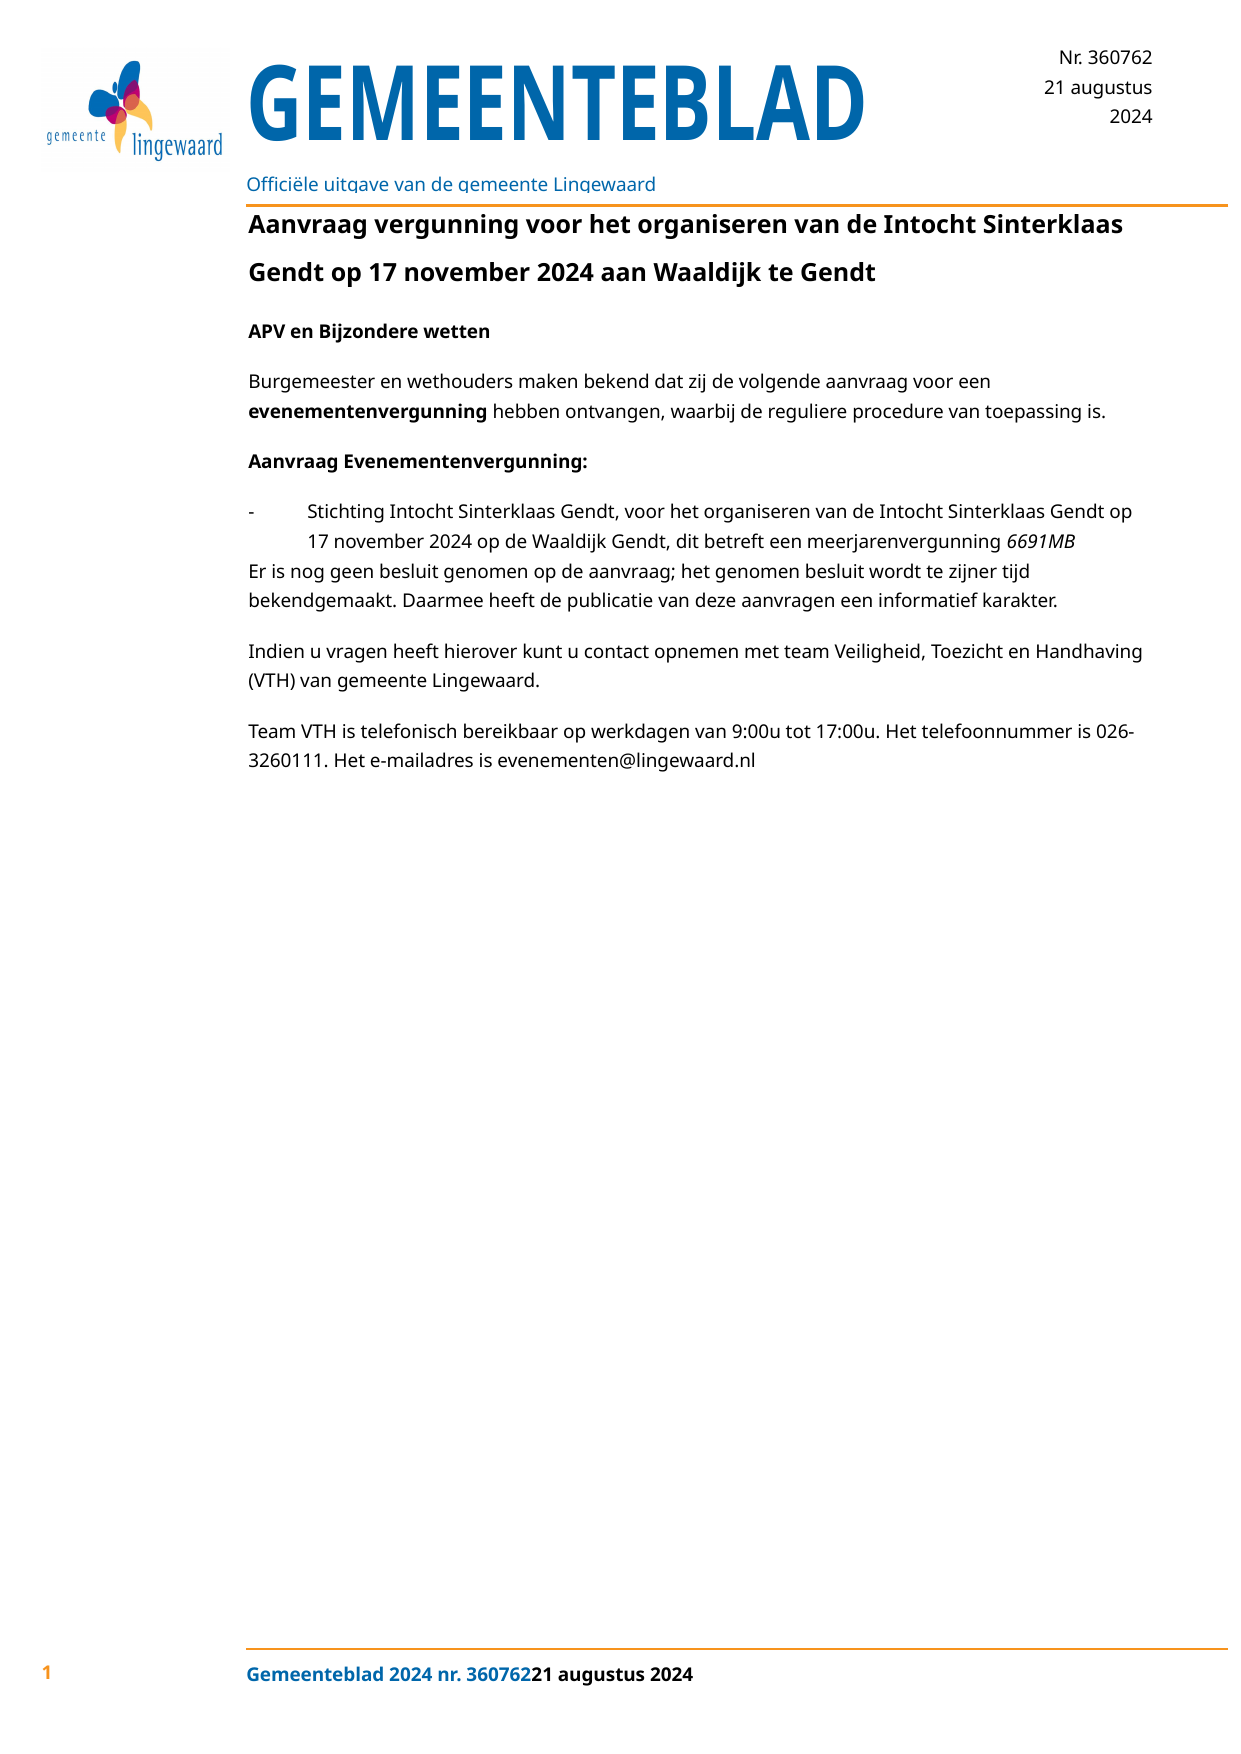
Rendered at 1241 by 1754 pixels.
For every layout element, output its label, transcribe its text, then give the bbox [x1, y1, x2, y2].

picture [41, 47, 231, 172]
text APV en Bijzondere wetten [248, 318, 1152, 344]
text Aanvraag Evenementenvergunning: [248, 448, 1152, 474]
text Aanvraag vergunning voor het organiseren van de Intocht Sinterklaas Gendt op 17 november 2024 aan Waaldijk te Gendt [248, 207, 1152, 288]
text Er is nog geen besluit genomen op de aanvraag; het genomen besluit wordt te zijner tijd bekendgemaakt. Daarmee heeft de publicatie van deze aanvragen een informatief karakter. [248, 558, 1152, 613]
text Indien u vragen heeft hierover kunt u contact opnemen met team Veiligheid, Toezicht en Handhaving (VTH) van gemeente Lingewaard. [248, 638, 1152, 693]
text Team VTH is telefonisch bereikbaar op werkdagen van 9:00u tot 17:00u. Het telefoonnummer is 026-3260111. Het e-mailadres is evenementen@lingewaard.nl [248, 718, 1152, 773]
list Stichting Intocht Sinterklaas Gendt, voor het organiseren van de Intocht Sinterklaas Gendt op 17 november 2024 op de Waaldijk Gendt, dit betreft een meerjarenvergunning 6691MB [248, 499, 1152, 554]
text Burgemeester en wethouders maken bekend dat zij de volgende aanvraag voor een evenementenvergunning hebben ontvangen, waarbij de reguliere procedure van toepassing is. [248, 368, 1152, 424]
